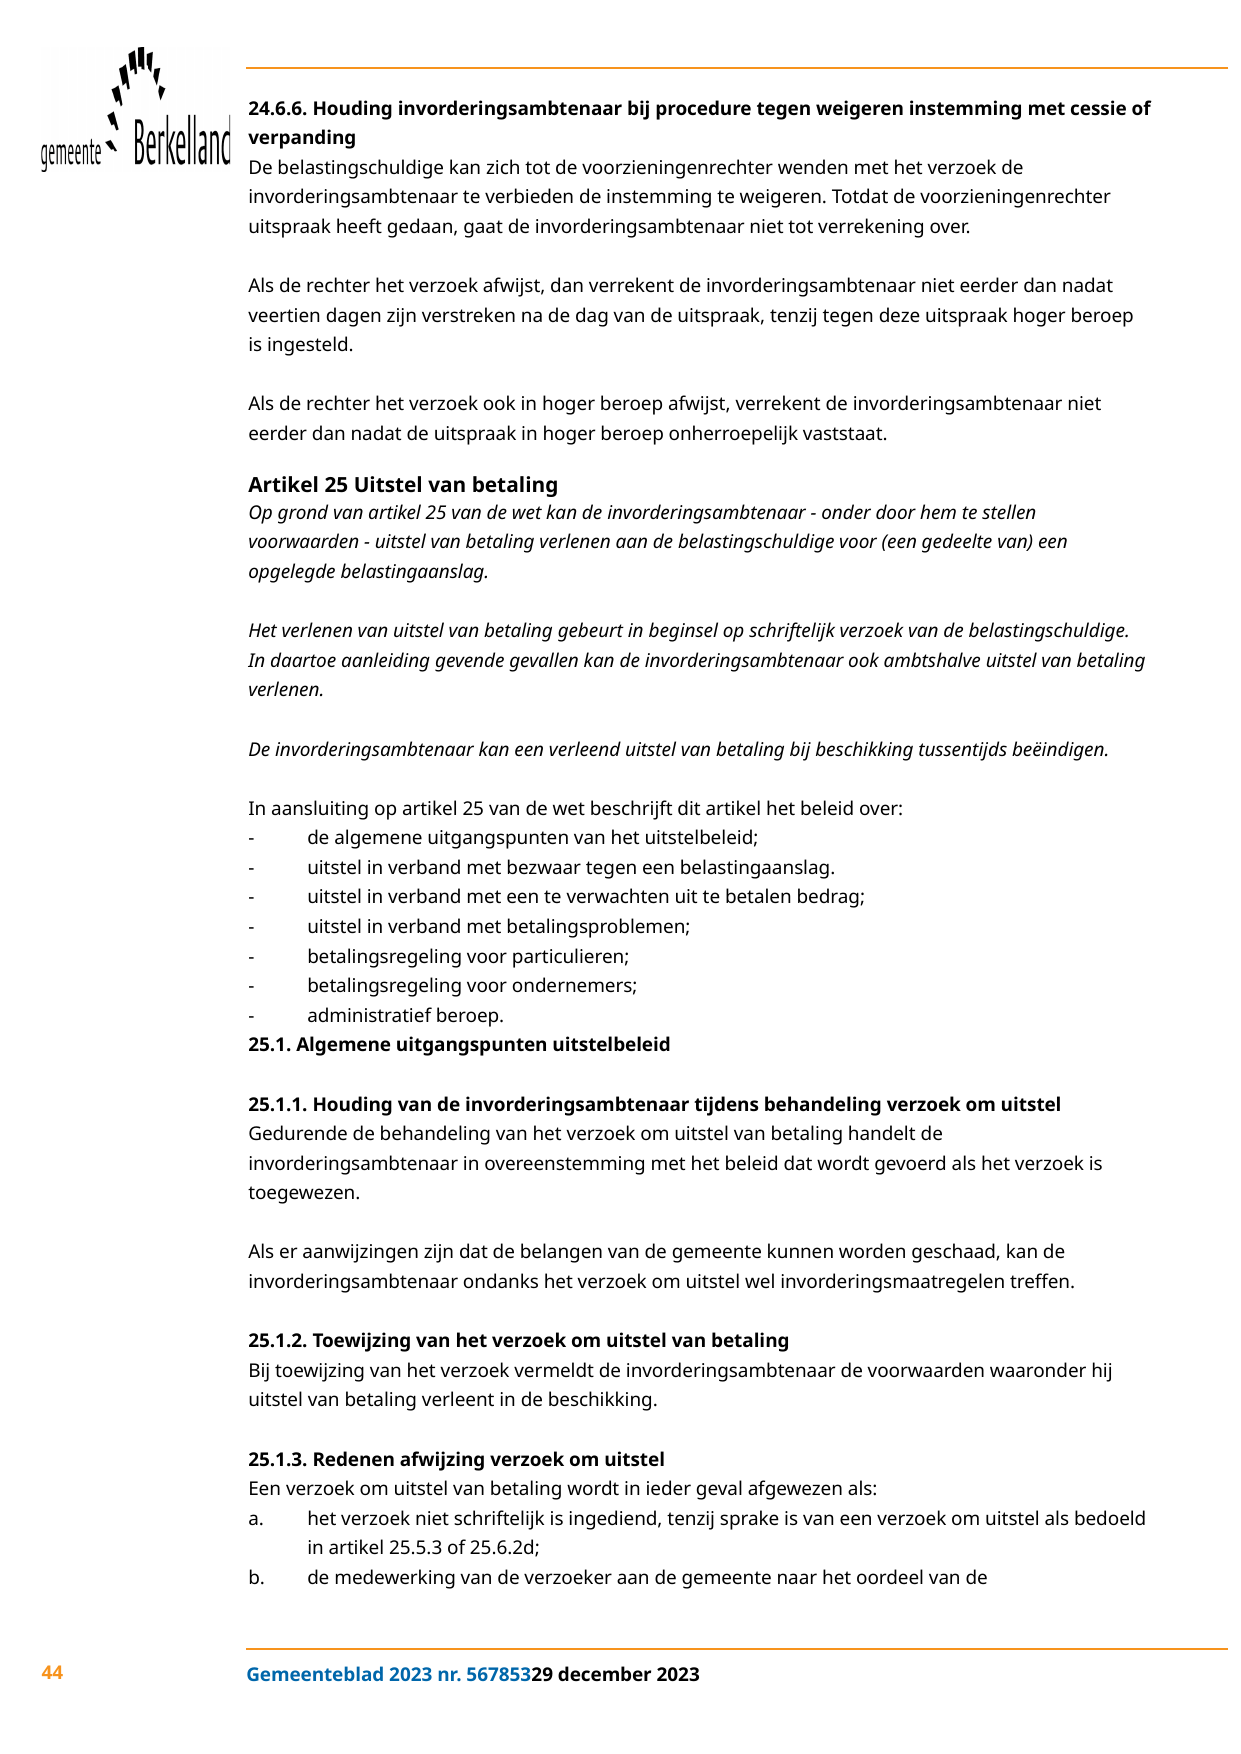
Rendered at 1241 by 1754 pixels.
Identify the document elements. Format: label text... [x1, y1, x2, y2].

list de algemene uitgangspunten van het uitstelbeleid; [248, 824, 1152, 850]
list uitstel in verband met betalingsproblemen; [248, 913, 1152, 939]
list betalingsregeling voor particulieren; [248, 943, 1152, 968]
list de medewerking van de verzoeker aan de gemeente naar het oordeel van de [248, 1564, 1152, 1590]
text Als er aanwijzingen zijn dat de belangen van de gemeente kunnen worden geschaad, kan de invorderingsambtenaar ondanks het verzoek om uitstel wel invorderingsmaatregelen treffen. [248, 1239, 1152, 1294]
text 25.1. Algemene uitgangspunten uitstelbeleid [248, 1032, 1152, 1057]
text 24.6.6. Houding invorderingsambtenaar bij procedure tegen weigeren instemming met cessie of verpanding [248, 95, 1152, 150]
text Het verlenen van uitstel van betaling gebeurt in beginsel op schriftelijk verzoek van de belastingschuldige. In daartoe aanleiding gevende gevallen kan de invorderingsambtenaar ook ambtshalve uitstel van betaling verlenen. [248, 617, 1152, 702]
text De belastingschuldige kan zich tot de voorzieningenrechter wenden met het verzoek de invorderingsambtenaar te verbieden de instemming te weigeren. Totdat de voorzieningenrechter uitspraak heeft gedaan, gaat de invorderingsambtenaar niet tot verrekening over. [248, 154, 1152, 239]
list administratief beroep. [248, 1002, 1152, 1028]
text Een verzoek om uitstel van betaling wordt in ieder geval afgewezen als: [248, 1475, 1152, 1501]
text 25.1.3. Redenen afwijzing verzoek om uitstel [248, 1446, 1152, 1471]
list betalingsregeling voor ondernemers; [248, 972, 1152, 998]
list uitstel in verband met een te verwachten uit te betalen bedrag; [248, 884, 1152, 909]
text De invorderingsambtenaar kan een verleend uitstel van betaling bij beschikking tussentijds beëindigen. [248, 736, 1152, 761]
text 25.1.2. Toewijzing van het verzoek om uitstel van betaling [248, 1327, 1152, 1353]
text Als de rechter het verzoek ook in hoger beroep afwijst, verrekent de invorderingsambtenaar niet eerder dan nadat de uitspraak in hoger beroep onherroepelijk vaststaat. [248, 391, 1152, 446]
text Op grond van artikel 25 van de wet kan de invorderingsambtenaar - onder door hem te stellen voorwaarden - uitstel van betaling verlenen aan de belastingschuldige voor (een gedeelte van) een opgelegde belastingaanslag. [248, 499, 1152, 584]
picture [41, 47, 231, 172]
text 25.1.1. Houding van de invorderingsambtenaar tijdens behandeling verzoek om uitstel [248, 1091, 1152, 1116]
list het verzoek niet schriftelijk is ingediend, tenzij sprake is van een verzoek om uitstel als bedoeld in artikel 25.5.3 of 25.6.2d; [248, 1505, 1152, 1560]
text Artikel 25 Uitstel van betaling [248, 471, 1152, 499]
text Als de rechter het verzoek afwijst, dan verrekent de invorderingsambtenaar niet eerder dan nadat veertien dagen zijn verstreken na de dag van de uitspraak, tenzij tegen deze uitspraak hoger beroep is ingesteld. [248, 272, 1152, 357]
text In aansluiting op artikel 25 van de wet beschrijft dit artikel het beleid over: [248, 795, 1152, 821]
list uitstel in verband met bezwaar tegen een belastingaanslag. [248, 854, 1152, 880]
text Bij toewijzing van het verzoek vermeldt de invorderingsambtenaar de voorwaarden waaronder hij uitstel van betaling verleent in de beschikking. [248, 1357, 1152, 1412]
text Gedurende de behandeling van het verzoek om uitstel van betaling handelt de invorderingsambtenaar in overeenstemming met het beleid dat wordt gevoerd als het verzoek is toegewezen. [248, 1120, 1152, 1205]
